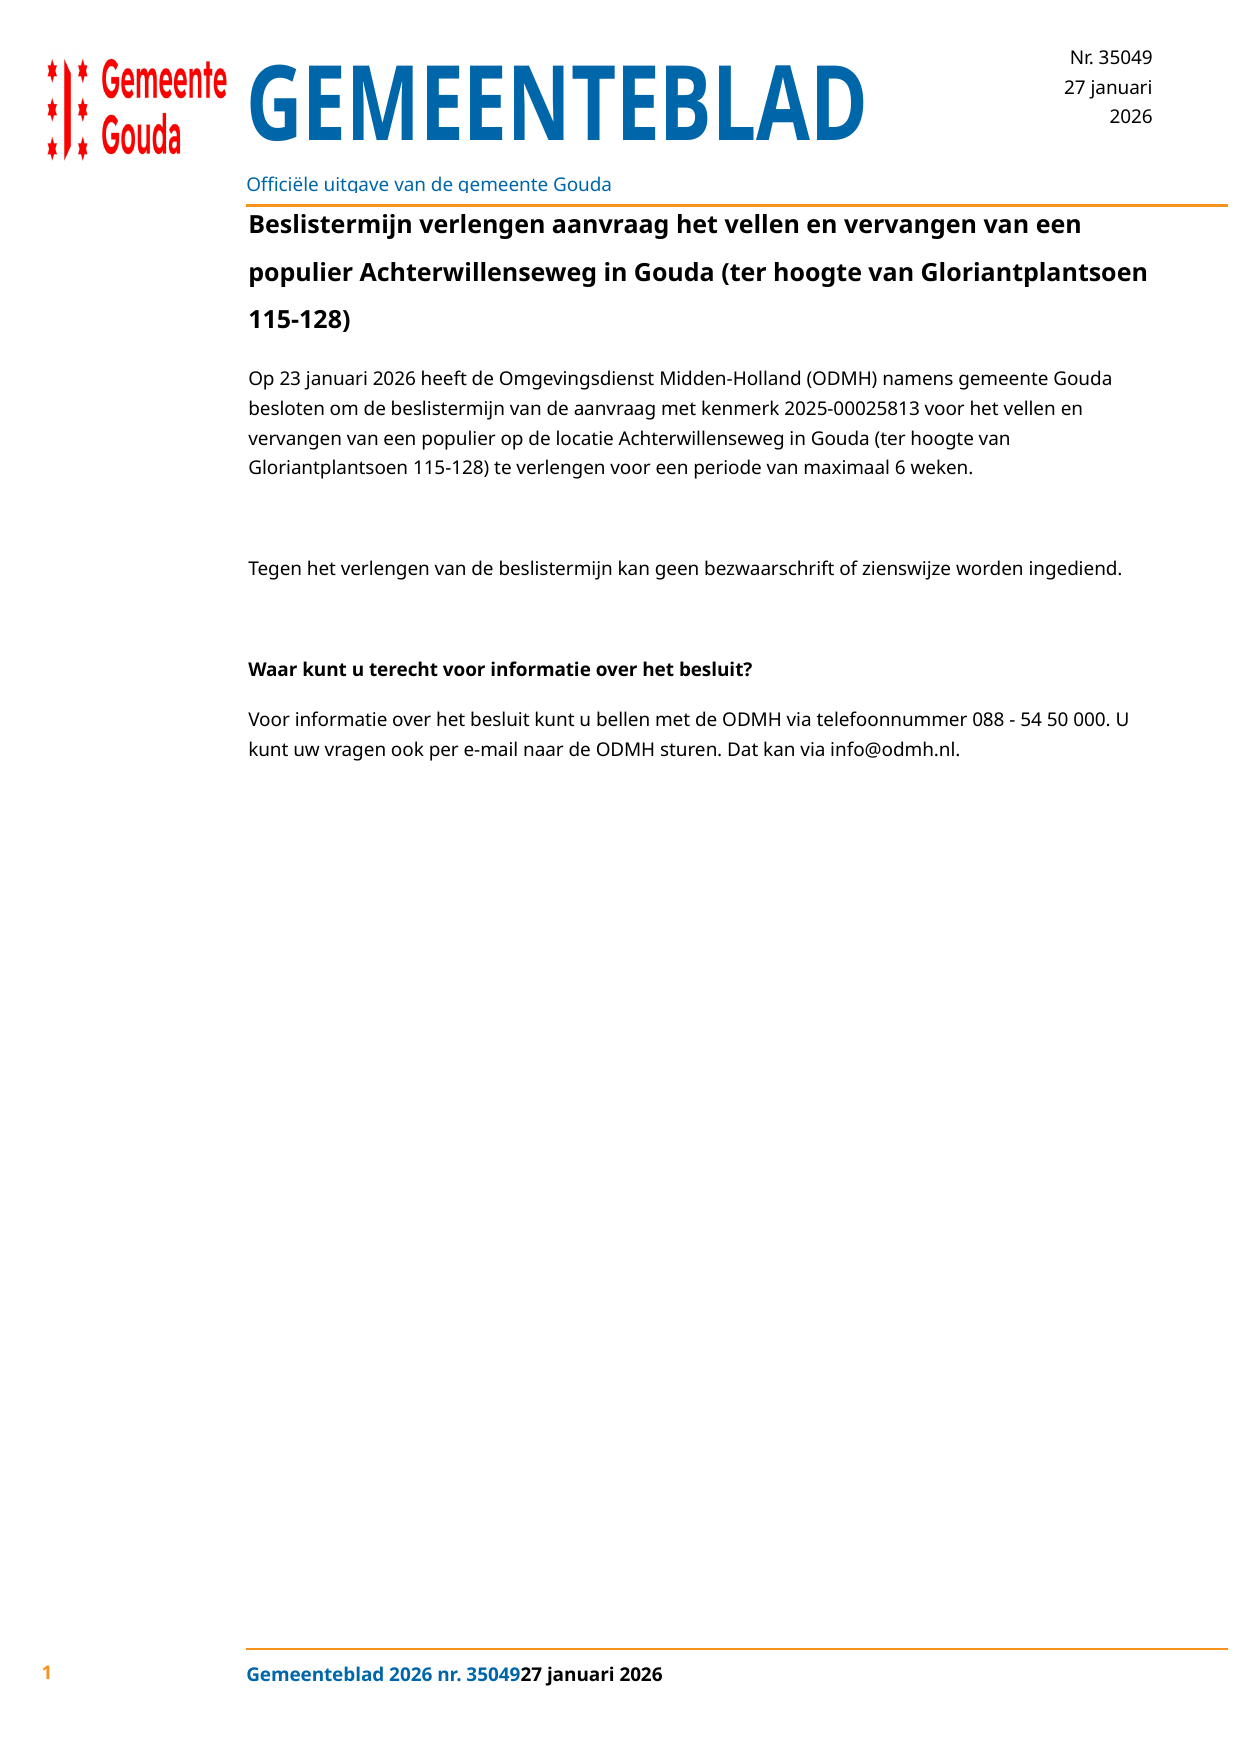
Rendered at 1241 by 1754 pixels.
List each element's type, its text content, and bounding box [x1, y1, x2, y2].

text Op 23 januari 2026 heeft de Omgevingsdienst Midden-Holland (ODMH) namens gemeente Gouda besloten om de beslistermijn van de aanvraag met kenmerk 2025-00025813 voor het vellen en vervangen van een populier op de locatie Achterwillenseweg in Gouda (ter hoogte van Gloriantplantsoen 115-128) te verlengen voor een periode van maximaal 6 weken. [248, 366, 1152, 480]
text Beslistermijn verlengen aanvraag het vellen en vervangen van een populier Achterwillenseweg in Gouda (ter hoogte van Gloriantplantsoen 115-128) [248, 207, 1152, 336]
text Voor informatie over het besluit kunt u bellen met de ODMH via telefoonnummer 088 - 54 50 000. U kunt uw vragen ook per e-mail naar de ODMH sturen. Dat kan via info@odmh.nl. [248, 706, 1152, 762]
picture [41, 47, 231, 172]
text Waar kunt u terecht voor informatie over het besluit? [248, 656, 1152, 682]
text Tegen het verlengen van de beslistermijn kan geen bezwaarschrift of zienswijze worden ingediend. [248, 555, 1152, 581]
